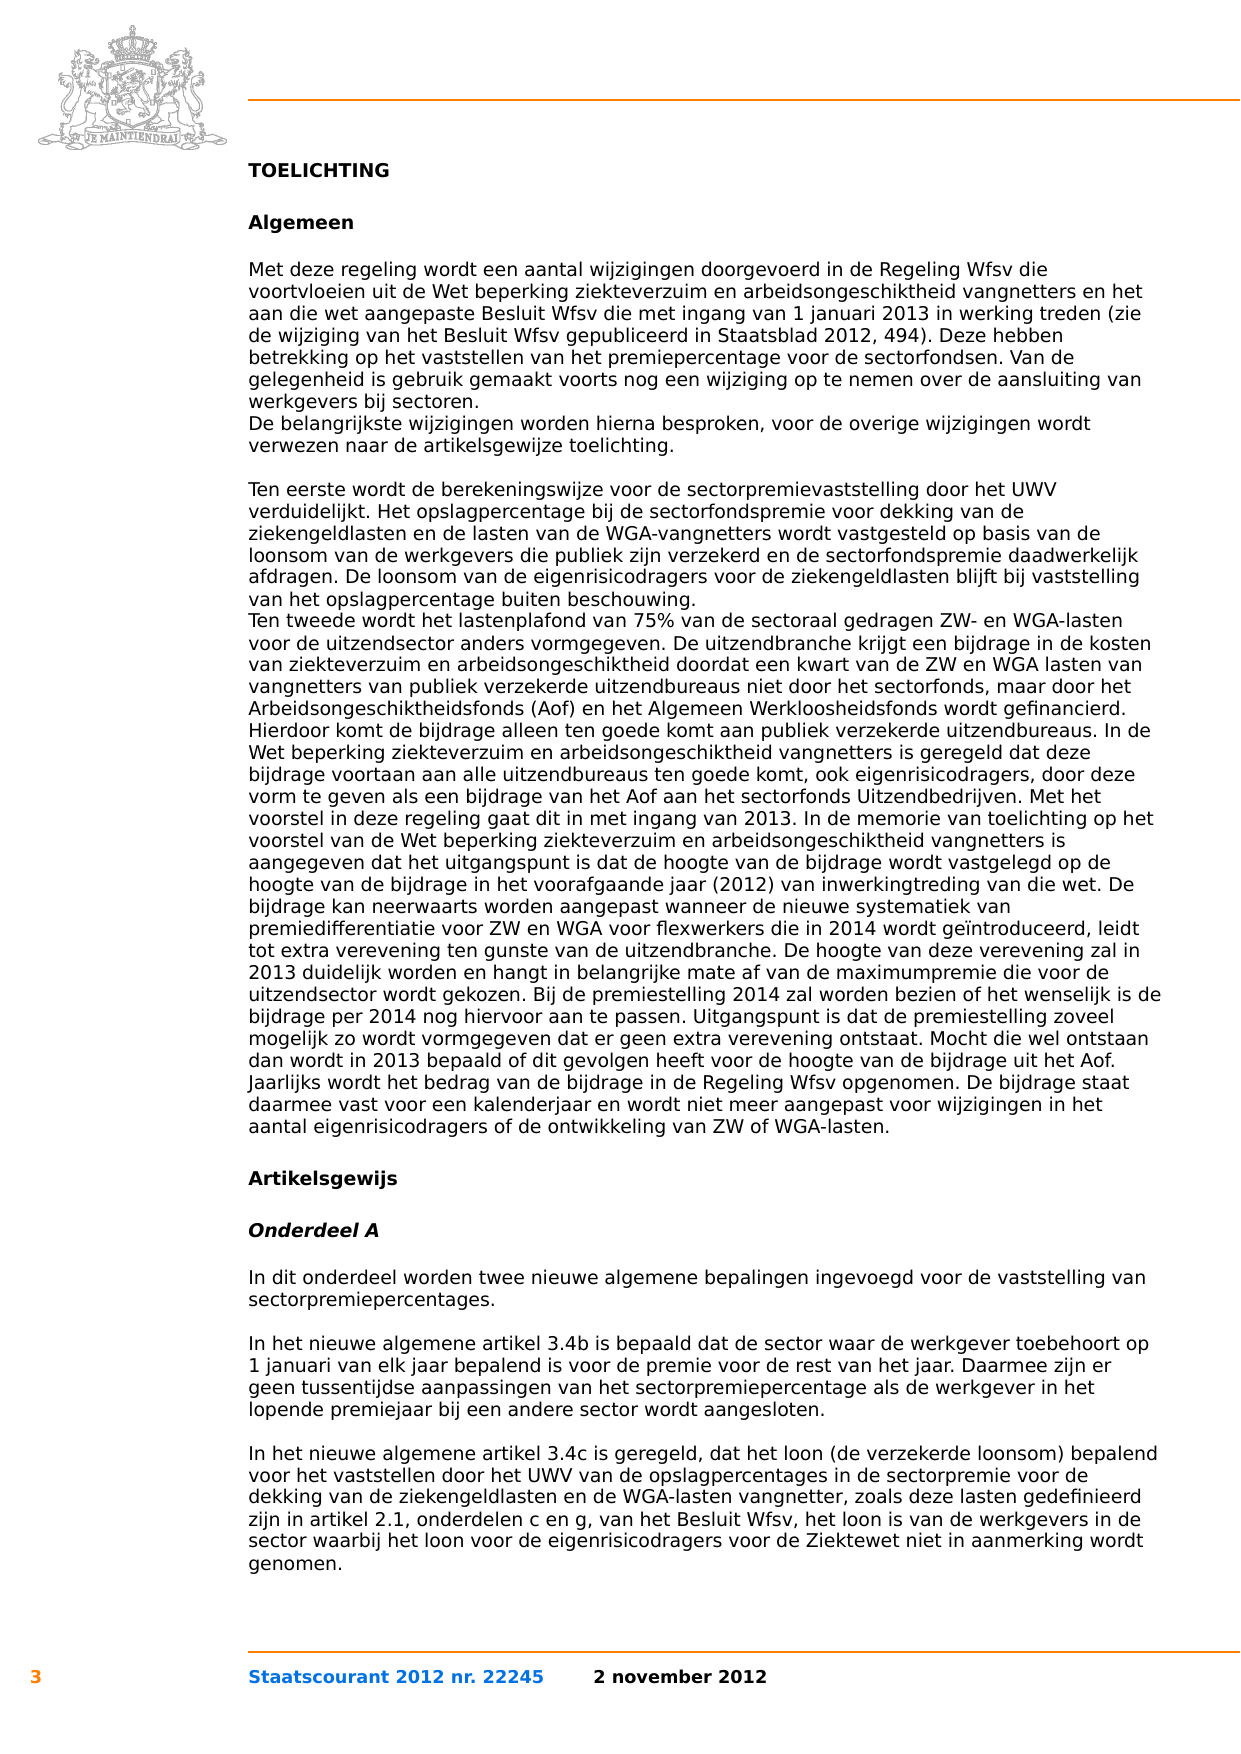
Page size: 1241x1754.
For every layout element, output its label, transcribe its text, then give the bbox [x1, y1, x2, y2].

text De belangrijkste wijzigingen worden hierna besproken, voor de overige wijzigingen wordt verwezen naar de artikelsgewijze toelichting. [248, 413, 1163, 457]
text Ten tweede wordt het lastenplafond van 75% van de sectoraal gedragen ZW- en WGA-lasten voor de uitzendsector anders vormgegeven. De uitzendbranche krijgt een bijdrage in de kosten van ziekteverzuim en arbeidsongeschiktheid doordat een kwart van de ZW en WGA lasten van vangnetters van publiek verzekerde uitzendbureaus niet door het sectorfonds, maar door het Arbeidsongeschiktheidsfonds (Aof) en het Algemeen Werkloosheidsfonds wordt gefinancierd. Hierdoor komt de bijdrage alleen ten goede komt aan publiek verzekerde uitzendbureaus. In de Wet beperking ziekteverzuim en arbeidsongeschiktheid vangnetters is geregeld dat deze bijdrage voortaan aan alle uitzendbureaus ten goede komt, ook eigenrisicodragers, door deze vorm te geven als een bijdrage van het Aof aan het sectorfonds Uitzendbedrijven. Met het voorstel in deze regeling gaat dit in met ingang van 2013. In de memorie van toelichting op het voorstel van de Wet beperking ziekteverzuim en arbeidsongeschiktheid vangnetters is aangegeven dat het uitgangspunt is dat de hoogte van de bijdrage wordt vastgelegd op de hoogte van de bijdrage in het voorafgaande jaar (2012) van inwerkingtreding van die wet. De bijdrage kan neerwaarts worden aangepast wanneer de nieuwe systematiek van premiedifferentiatie voor ZW en WGA voor flexwerkers die in 2014 wordt geïntroduceerd, leidt tot extra verevening ten gunste van de uitzendbranche. De hoogte van deze verevening zal in 2013 duidelijk worden en hangt in belangrijke mate af van de maximumpremie die voor de uitzendsector wordt gekozen. Bij de premiestelling 2014 zal worden bezien of het wenselijk is de bijdrage per 2014 nog hiervoor aan te passen. Uitgangspunt is dat de premiestelling zoveel mogelijk zo wordt vormgegeven dat er geen extra verevening ontstaat. Mocht die wel ontstaan dan wordt in 2013 bepaald of dit gevolgen heeft voor de hoogte van de bijdrage uit het Aof. Jaarlijks wordt het bedrag van de bijdrage in de Regeling Wfsv opgenomen. De bijdrage staat daarmee vast voor een kalenderjaar en wordt niet meer aangepast voor wijzigingen in het aantal eigenrisicodragers of de ontwikkeling van ZW of WGA-lasten. [248, 610, 1163, 1138]
subtitle Onderdeel A [248, 1220, 1163, 1242]
text Ten eerste wordt de berekeningswijze voor de sectorpremievaststelling door het UWV verduidelijkt. Het opslagpercentage bij de sectorfondspremie voor dekking van de ziekengeldlasten en de lasten van de WGA-vangnetters wordt vastgesteld op basis van de loonsom van de werkgevers die publiek zijn verzekerd en de sectorfondspremie daadwerkelijk afdragen. De loonsom van de eigenrisicodragers voor de ziekengeldlasten blijft bij vaststelling van het opslagpercentage buiten beschouwing. [248, 478, 1163, 610]
subtitle Algemeen [248, 212, 1163, 234]
picture [38, 25, 227, 150]
subtitle Artikelsgewijs [248, 1168, 1163, 1190]
text Met deze regeling wordt een aantal wijzigingen doorgevoerd in de Regeling Wfsv die voortvloeien uit de Wet beperking ziekteverzuim en arbeidsongeschiktheid vangnetters en het aan die wet aangepaste Besluit Wfsv die met ingang van 1 januari 2013 in werking treden (zie de wijziging van het Besluit Wfsv gepubliceerd in Staatsblad 2012, 494). Deze hebben betrekking op het vaststellen van het premiepercentage voor de sectorfondsen. Van de gelegenheid is gebruik gemaakt voorts nog een wijziging op te nemen over de aansluiting van werkgevers bij sectoren. [248, 259, 1163, 413]
text In dit onderdeel worden twee nieuwe algemene bepalingen ingevoegd voor de vaststelling van sectorpremiepercentages. [248, 1267, 1163, 1311]
text In het nieuwe algemene artikel 3.4c is geregeld, dat het loon (de verzekerde loonsom) bepalend voor het vaststellen door het UWV van de opslagpercentages in de sectorpremie voor de dekking van de ziekengeldlasten en de WGA-lasten vangnetter, zoals deze lasten gedefinieerd zijn in artikel 2.1, onderdelen c en g, van het Besluit Wfsv, het loon is van de werkgevers in de sector waarbij het loon voor de eigenrisicodragers voor de Ziektewet niet in aanmerking wordt genomen. [248, 1442, 1163, 1574]
text In het nieuwe algemene artikel 3.4b is bepaald dat de sector waar de werkgever toebehoort op 1 januari van elk jaar bepalend is voor de premie voor de rest van het jaar. Daarmee zijn er geen tussentijdse aanpassingen van het sectorpremiepercentage als de werkgever in het lopende premiejaar bij een andere sector wordt aangesloten. [248, 1333, 1163, 1421]
subtitle TOELICHTING [248, 160, 1163, 182]
